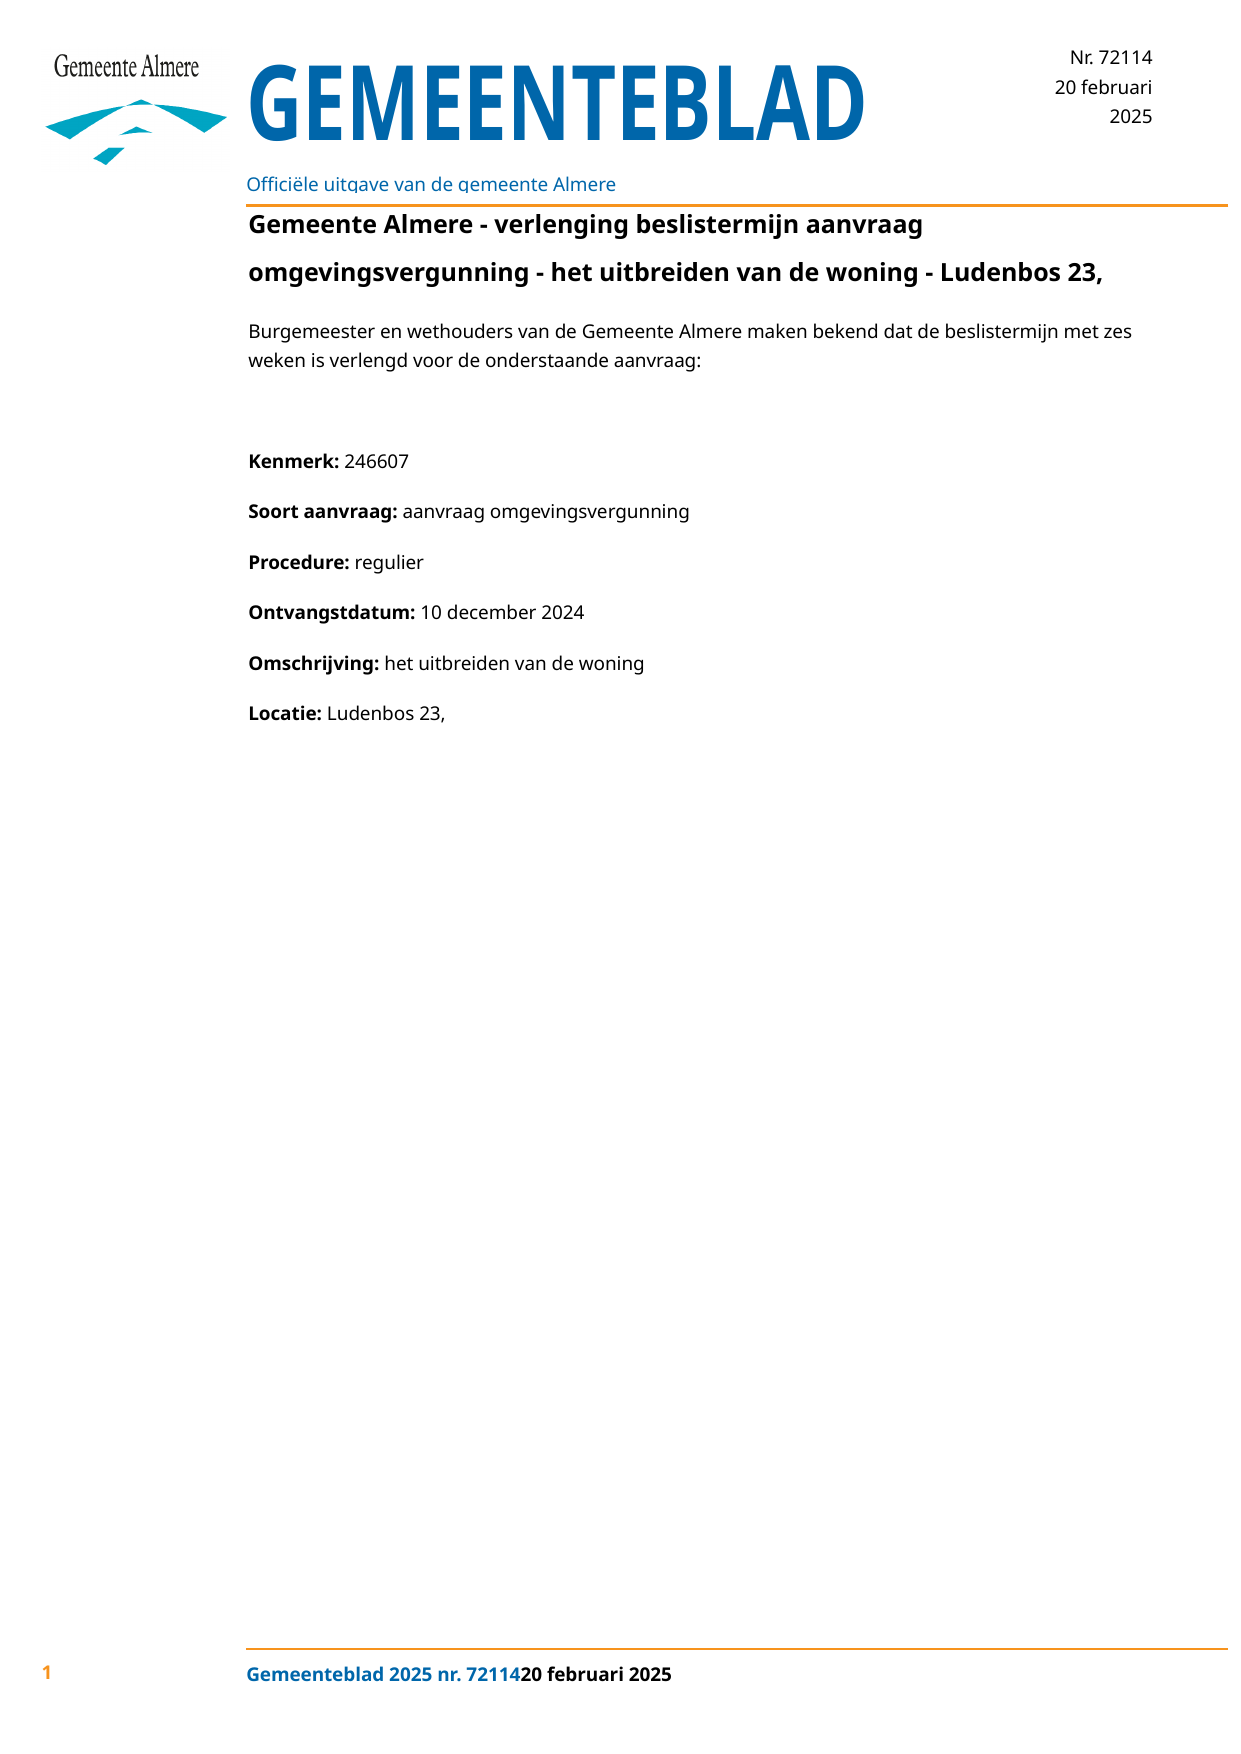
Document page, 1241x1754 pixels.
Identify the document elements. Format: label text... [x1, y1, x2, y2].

text Gemeente Almere - verlenging beslistermijn aanvraag omgevingsvergunning - het uitbreiden van de woning - Ludenbos 23, [248, 207, 1152, 288]
text Burgemeester en wethouders van de Gemeente Almere maken bekend dat de beslistermijn met zes weken is verlengd voor de onderstaande aanvraag: [248, 318, 1152, 373]
text Kenmerk: 246607 [248, 448, 1152, 474]
text Soort aanvraag: aanvraag omgevingsvergunning [248, 499, 1152, 524]
text Locatie: Ludenbos 23, [248, 700, 1152, 726]
picture [41, 47, 231, 172]
text Ontvangstdatum: 10 december 2024 [248, 599, 1152, 625]
text Procedure: regulier [248, 549, 1152, 575]
text Omschrijving: het uitbreiden van de woning [248, 650, 1152, 676]
